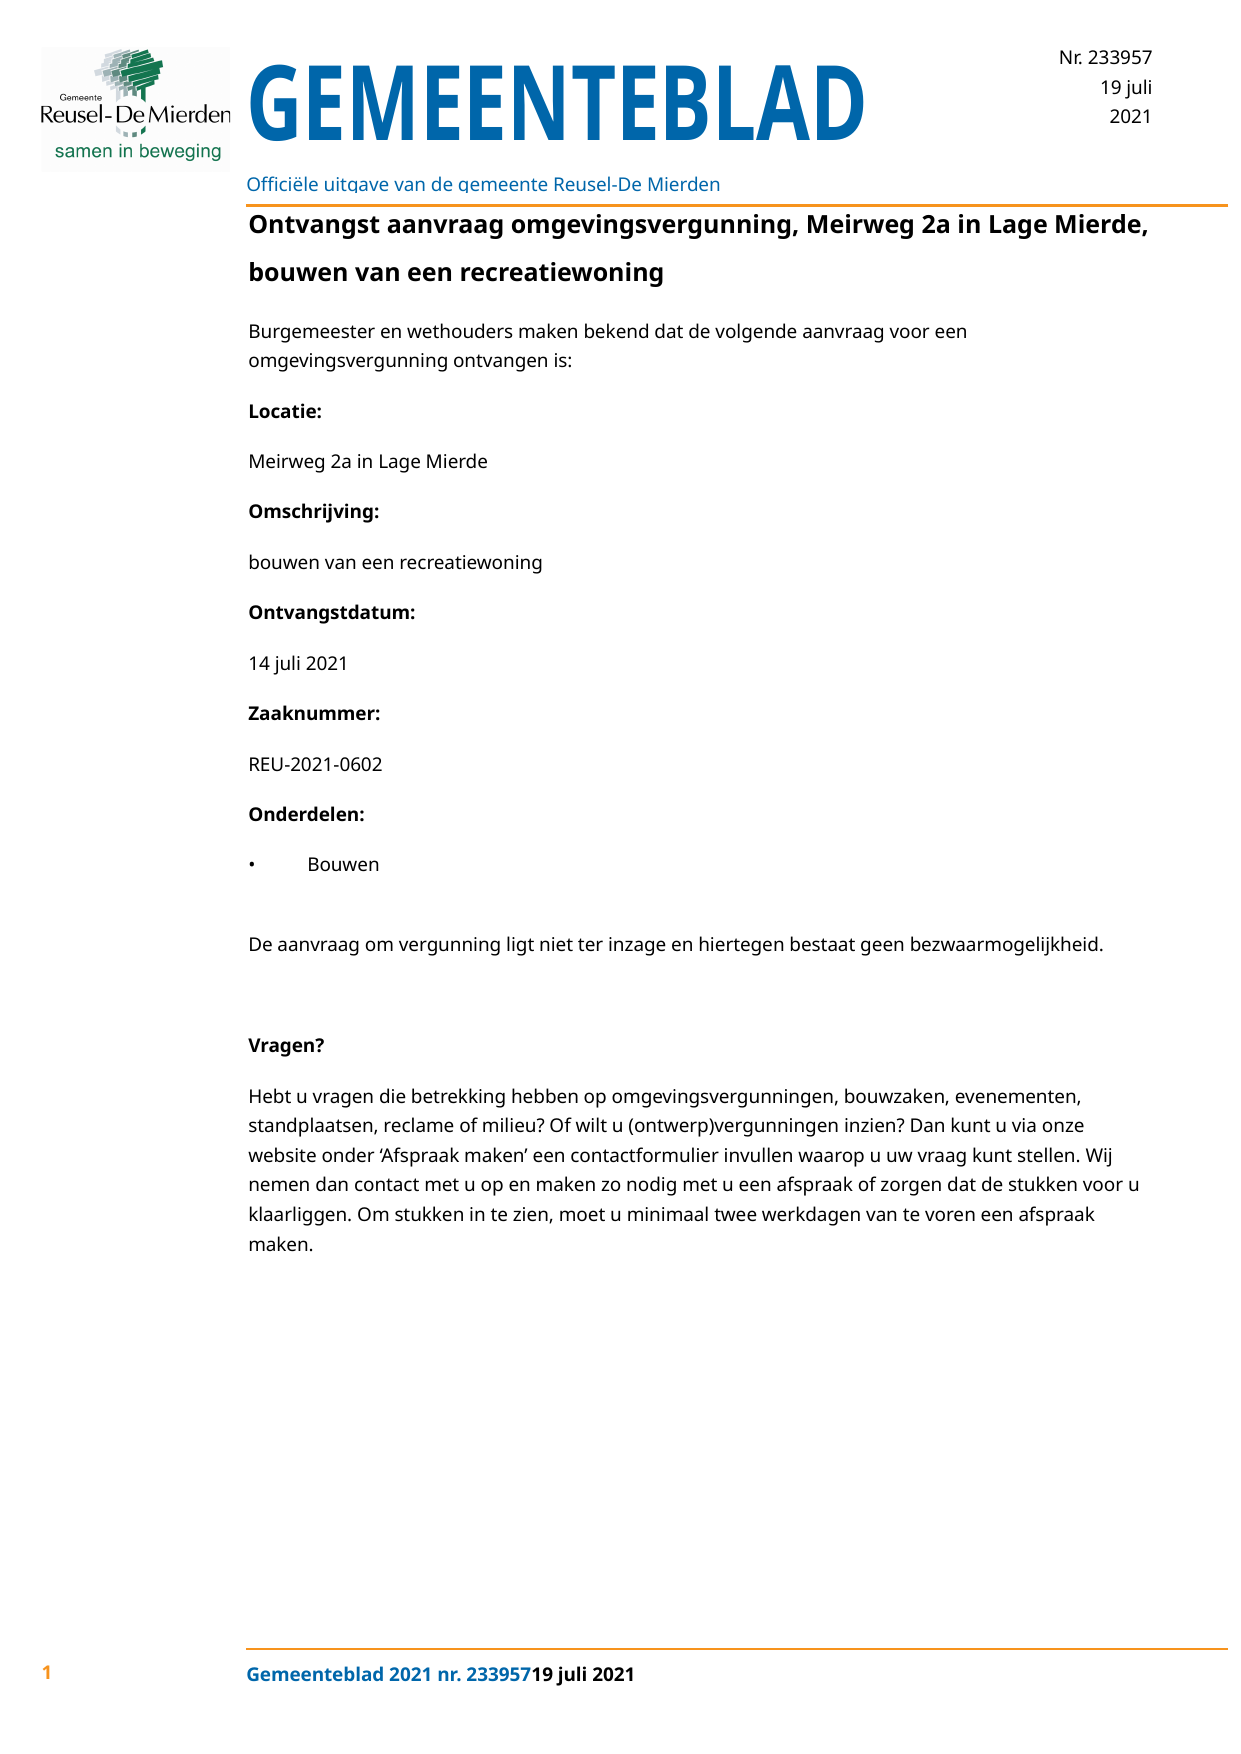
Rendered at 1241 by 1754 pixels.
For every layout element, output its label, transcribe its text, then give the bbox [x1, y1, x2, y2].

text 14 juli 2021 [248, 650, 1152, 676]
text Hebt u vragen die betrekking hebben op omgevingsvergunningen, bouwzaken, evenementen, standplaatsen, reclame of milieu? Of wilt u (ontwerp)vergunningen inzien? Dan kunt u via onze website onder ‘Afspraak maken’ een contactformulier invullen waarop u uw vraag kunt stellen. Wij nemen dan contact met u op en maken zo nodig met u een afspraak of zorgen dat de stukken voor u klaarliggen. Om stukken in te zien, moet u minimaal twee werkdagen van te voren een afspraak maken. [248, 1083, 1152, 1257]
text Vragen? [248, 1032, 1152, 1058]
list Bouwen [248, 852, 1152, 877]
text Ontvangstdatum: [248, 599, 1152, 625]
text Locatie: [248, 398, 1152, 424]
text Onderdelen: [248, 801, 1152, 827]
text Zaaknummer: [248, 700, 1152, 726]
text Ontvangst aanvraag omgevingsvergunning, Meirweg 2a in Lage Mierde, bouwen van een recreatiewoning [248, 207, 1152, 288]
text De aanvraag om vergunning ligt niet ter inzage en hiertegen bestaat geen bezwaarmogelijkheid. [248, 932, 1152, 957]
picture [41, 47, 231, 172]
text Meirweg 2a in Lage Mierde [248, 448, 1152, 474]
text REU-2021-0602 [248, 751, 1152, 777]
text Omschrijving: [248, 499, 1152, 524]
text Burgemeester en wethouders maken bekend dat de volgende aanvraag voor een omgevingsvergunning ontvangen is: [248, 318, 1152, 373]
text bouwen van een recreatiewoning [248, 549, 1152, 575]
